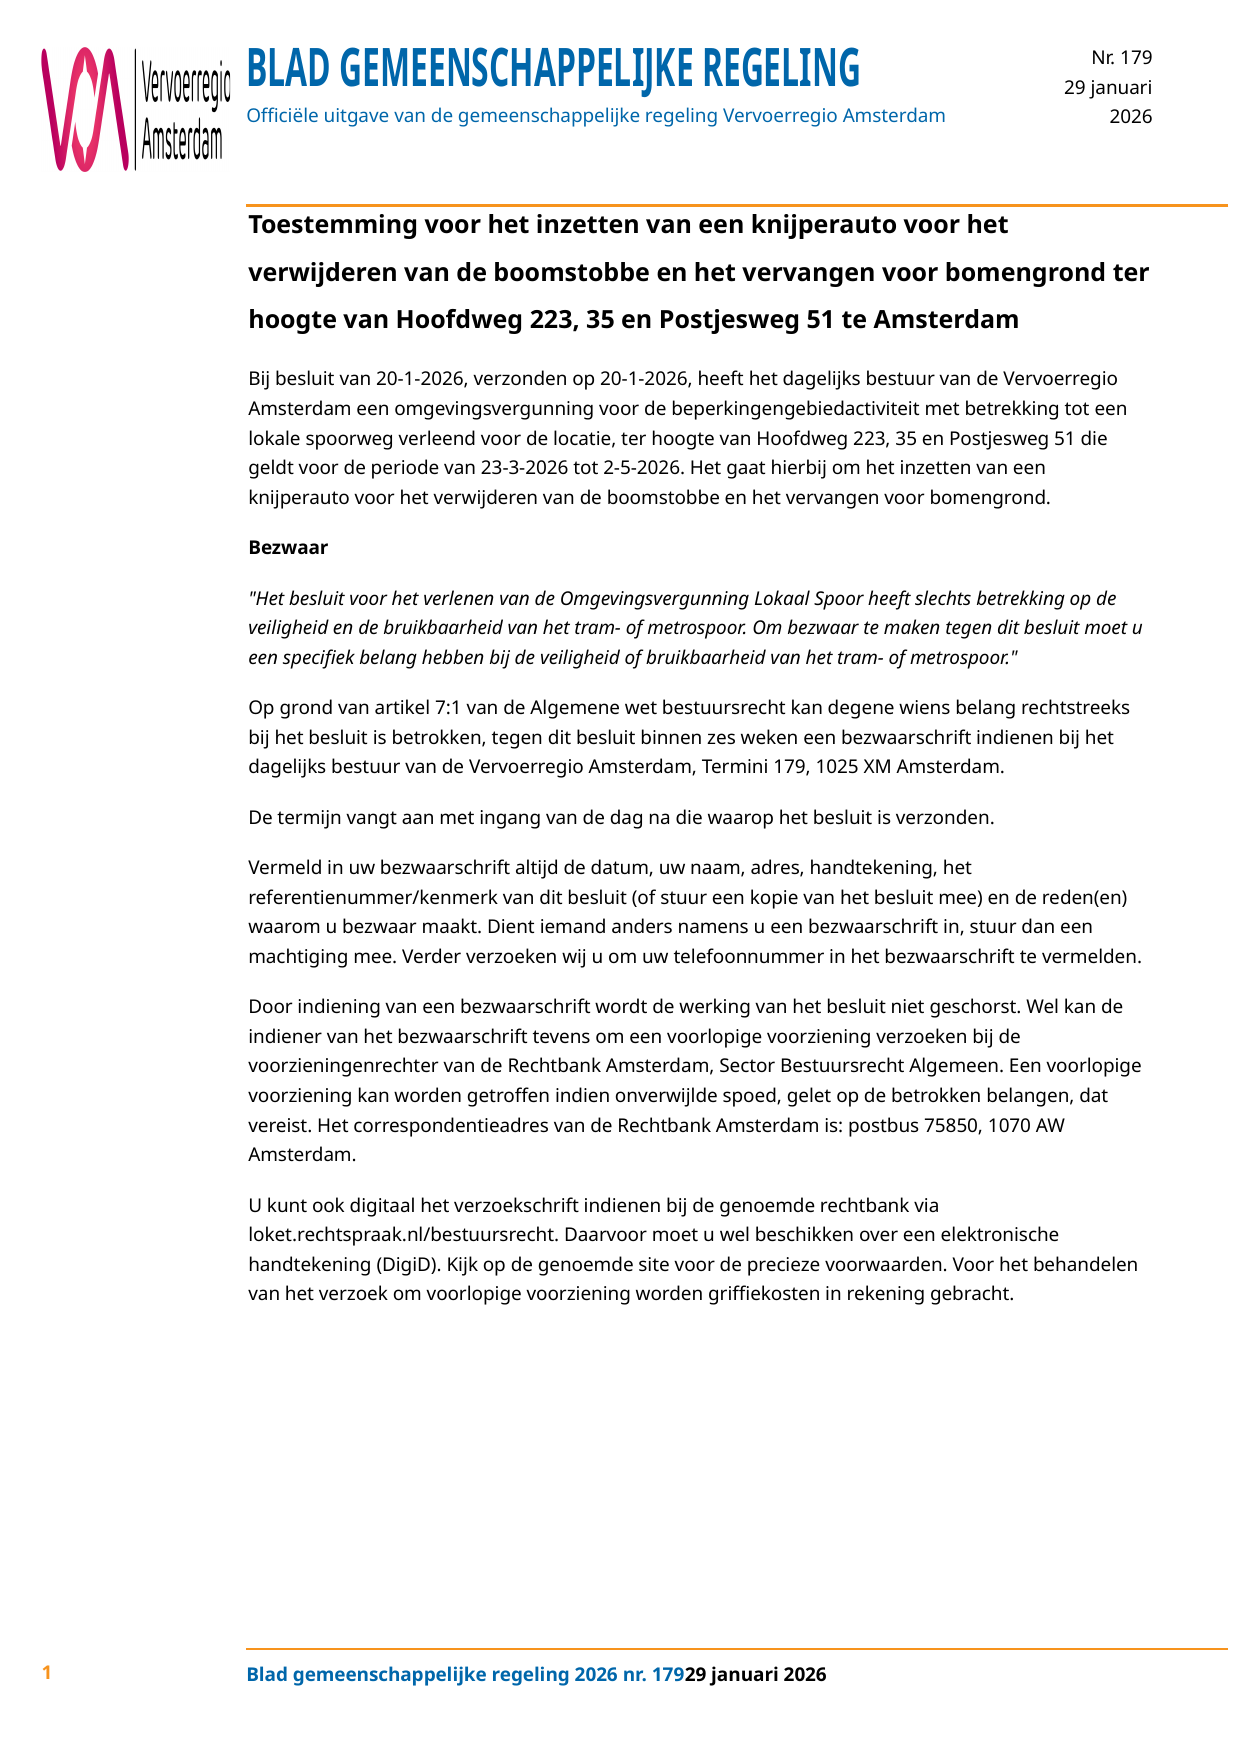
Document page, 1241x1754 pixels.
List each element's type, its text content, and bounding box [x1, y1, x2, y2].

text U kunt ook digitaal het verzoekschrift indienen bij de genoemde rechtbank via loket.rechtspraak.nl/bestuursrecht. Daarvoor moet u wel beschikken over een elektronische handtekening (DigiD). Kijk op de genoemde site voor de precieze voorwaarden. Voor het behandelen van het verzoek om voorlopige voorziening worden griffiekosten in rekening gebracht. [248, 1192, 1152, 1306]
text Vermeld in uw bezwaarschrift altijd de datum, uw naam, adres, handtekening, het referentienummer/kenmerk van dit besluit (of stuur een kopie van het besluit mee) en de reden(en) waarom u bezwaar maakt. Dient iemand anders namens u een bezwaarschrift in, stuur dan een machtiging mee. Verder verzoeken wij u om uw telefoonnummer in het bezwaarschrift te vermelden. [248, 854, 1152, 969]
text Bij besluit van 20-1-2026, verzonden op 20-1-2026, heeft het dagelijks bestuur van de Vervoerregio Amsterdam een omgevingsvergunning voor de beperkingengebiedactiviteit met betrekking tot een lokale spoorweg verleend voor de locatie, ter hoogte van Hoofdweg 223, 35 en Postjesweg 51 die geldt voor de periode van 23-3-2026 tot 2-5-2026. Het gaat hierbij om het inzetten van een knijperauto voor het verwijderen van de boomstobbe en het vervangen voor bomengrond. [248, 366, 1152, 509]
text Door indiening van een bezwaarschrift wordt de werking van het besluit niet geschorst. Wel kan de indiener van het bezwaarschrift tevens om een voorlopige voorziening verzoeken bij de voorzieningenrechter van de Rechtbank Amsterdam, Sector Bestuursrecht Algemeen. Een voorlopige voorziening kan worden getroffen indien onverwijlde spoed, gelet op de betrokken belangen, dat vereist. Het correspondentieadres van de Rechtbank Amsterdam is: postbus 75850, 1070 AW Amsterdam. [248, 993, 1152, 1167]
text "Het besluit voor het verlenen van de Omgevingsvergunning Lokaal Spoor heeft slechts betrekking op de veiligheid en de bruikbaarheid van het tram- of metrospoor. Om bezwaar te maken tegen dit besluit moet u een specifiek belang hebben bij de veiligheid of bruikbaarheid van het tram- of metrospoor." [248, 585, 1152, 669]
text Bezwaar [248, 534, 1152, 560]
text Toestemming voor het inzetten van een knijperauto voor het verwijderen van de boomstobbe en het vervangen voor bomengrond ter hoogte van Hoofdweg 223, 35 en Postjesweg 51 te Amsterdam [248, 207, 1152, 336]
text De termijn vangt aan met ingang van de dag na die waarop het besluit is verzonden. [248, 804, 1152, 829]
picture [41, 47, 231, 172]
text Op grond van artikel 7:1 van de Algemene wet bestuursrecht kan degene wiens belang rechtstreeks bij het besluit is betrokken, tegen dit besluit binnen zes weken een bezwaarschrift indienen bij het dagelijks bestuur van de Vervoerregio Amsterdam, Termini 179, 1025 XM Amsterdam. [248, 694, 1152, 779]
